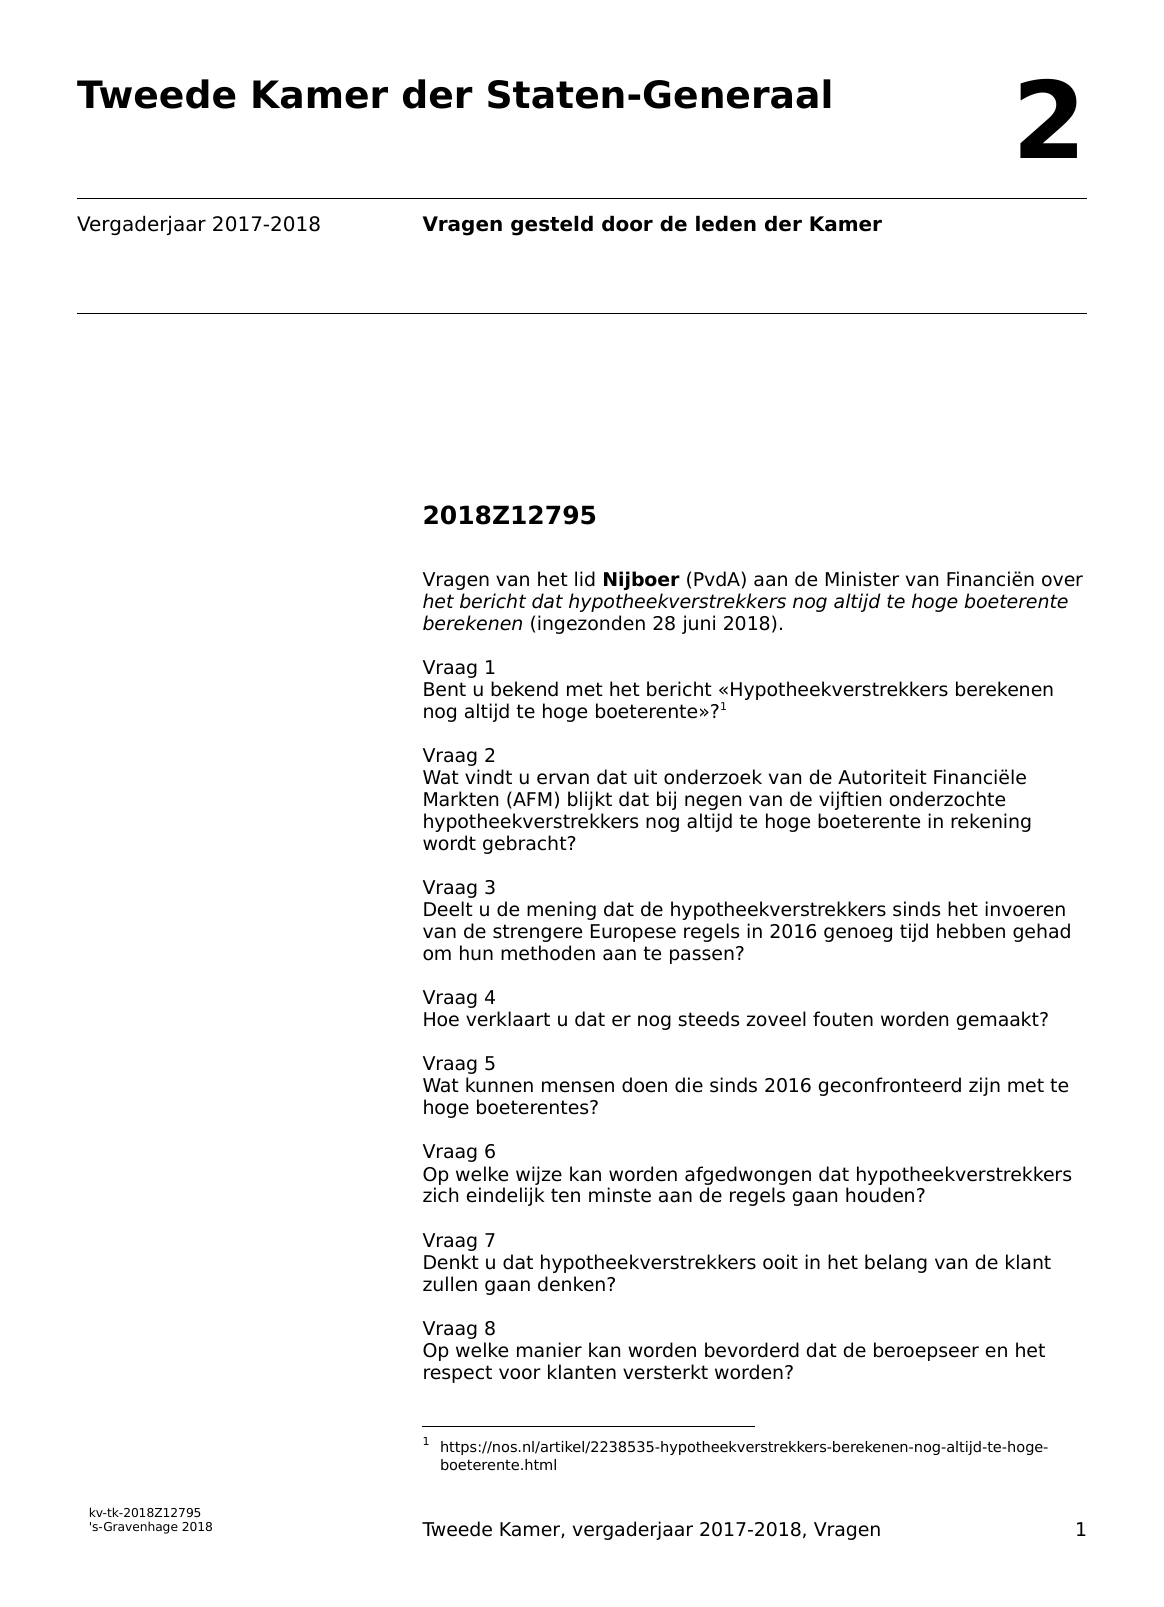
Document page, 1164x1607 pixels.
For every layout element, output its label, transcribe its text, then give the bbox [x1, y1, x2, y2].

text https://nos.nl/artikel/2238535-hypotheekverstrekkers-berekenen-nog-altijd-te-hoge-boeterente.html [422, 1435, 1087, 1474]
text Op welke wijze kan worden afgedwongen dat hypotheekverstrekkers zich eindelijk ten minste aan de regels gaan houden? [422, 1163, 1087, 1207]
text Vraag 5 [422, 1053, 1087, 1075]
text Wat kunnen mensen doen die sinds 2016 geconfronteerd zijn met te hoge boeterentes? [422, 1075, 1087, 1119]
text Vraag 4 [422, 987, 1087, 1009]
text Vraag 8 [422, 1318, 1087, 1340]
text Bent u bekend met het bericht «Hypotheekverstrekkers berekenen nog altijd te hoge boeterente»? [422, 679, 1087, 723]
text 's-Gravenhage 2018 [88, 1520, 323, 1534]
table_cell Vergaderjaar 2017-2018 [77, 199, 422, 313]
text Vraag 2 [422, 745, 1087, 767]
text 2018Z12795 [422, 501, 1087, 531]
text Op welke manier kan worden bevorderd dat de beroepseer en het respect voor klanten versterkt worden? [422, 1340, 1087, 1384]
text Vraag 1 [422, 657, 1087, 679]
text Vraag 6 [422, 1141, 1087, 1163]
text Denkt u dat hypotheekverstrekkers ooit in het belang van de klant zullen gaan denken? [422, 1252, 1087, 1296]
text Vraag 3 [422, 877, 1087, 899]
table_header Tweede Kamer der Staten-Generaal [77, 59, 886, 198]
text kv-tk-2018Z12795 [88, 1506, 323, 1520]
table_cell Vragen gesteld door de leden der Kamer [422, 199, 1087, 313]
text Vraag 7 [422, 1229, 1087, 1252]
table_header 2 [886, 59, 1087, 198]
text Vragen van het lid Nijboer (PvdA) aan de Minister van Financiën over het bericht dat hypotheekverstrekkers nog altijd te hoge boeterente berekenen (ingezonden 28 juni 2018). [422, 569, 1087, 635]
text Wat vindt u ervan dat uit onderzoek van de Autoriteit Financiële Markten (AFM) blijkt dat bij negen van de vijftien onderzochte hypotheekverstrekkers nog altijd te hoge boeterente in rekening wordt gebracht? [422, 767, 1087, 855]
text Hoe verklaart u dat er nog steeds zoveel fouten worden gemaakt? [422, 1009, 1087, 1031]
text Deelt u de mening dat de hypotheekverstrekkers sinds het invoeren van de strengere Europese regels in 2016 genoeg tijd hebben gehad om hun methoden aan te passen? [422, 899, 1087, 965]
